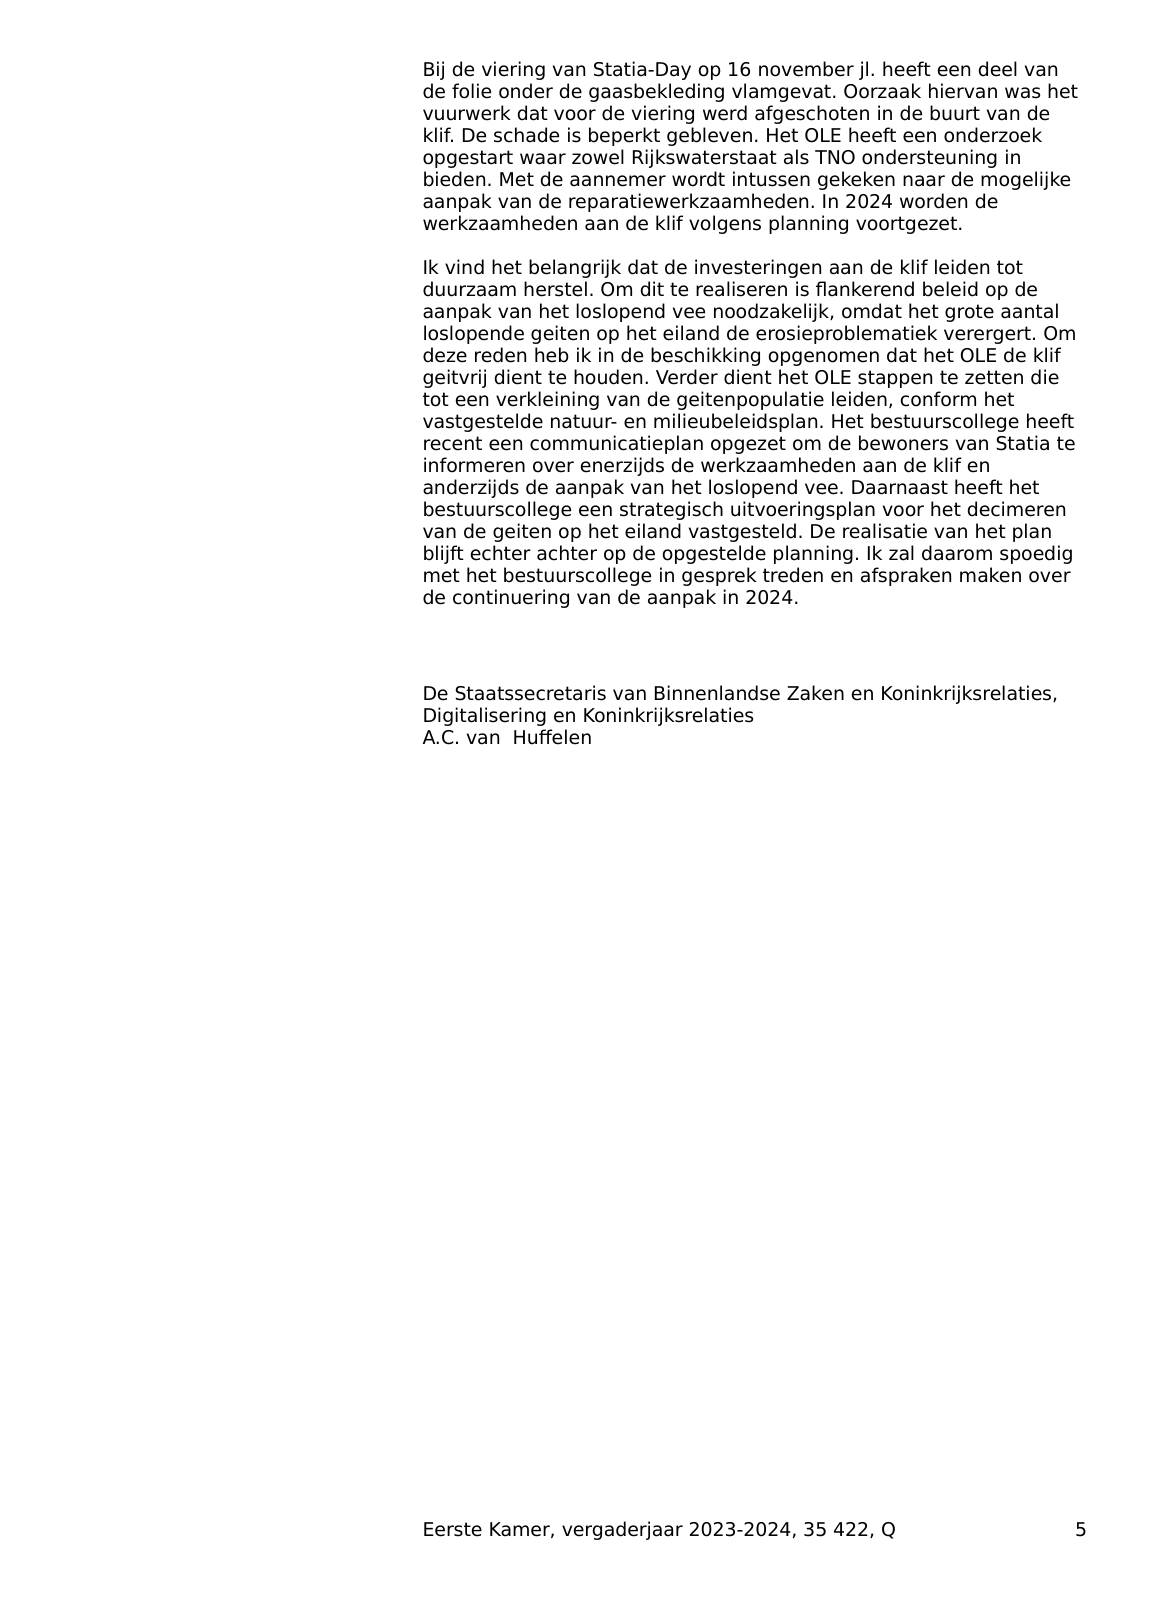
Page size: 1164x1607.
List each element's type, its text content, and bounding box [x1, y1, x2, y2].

text Bij de viering van Statia-Day op 16 november jl. heeft een deel van de folie onder de gaasbekleding vlamgevat. Oorzaak hiervan was het vuurwerk dat voor de viering werd afgeschoten in de buurt van de klif. De schade is beperkt gebleven. Het OLE heeft een onderzoek opgestart waar zowel Rijkswaterstaat als TNO ondersteuning in bieden. Met de aannemer wordt intussen gekeken naar de mogelijke aanpak van de reparatiewerkzaamheden. In 2024 worden de werkzaamheden aan de klif volgens planning voortgezet. [422, 59, 1087, 235]
text Ik vind het belangrijk dat de investeringen aan de klif leiden tot duurzaam herstel. Om dit te realiseren is flankerend beleid op de aanpak van het loslopend vee noodzakelijk, omdat het grote aantal loslopende geiten op het eiland de erosieproblematiek verergert. Om deze reden heb ik in de beschikking opgenomen dat het OLE de klif geitvrij dient te houden. Verder dient het OLE stappen te zetten die tot een verkleining van de geitenpopulatie leiden, conform het vastgestelde natuur- en milieubeleidsplan. Het bestuurscollege heeft recent een communicatieplan opgezet om de bewoners van Statia te informeren over enerzijds de werkzaamheden aan de klif en anderzijds de aanpak van het loslopend vee. Daarnaast heeft het bestuurscollege een strategisch uitvoeringsplan voor het decimeren van de geiten op het eiland vastgesteld. De realisatie van het plan blijft echter achter op de opgestelde planning. Ik zal daarom spoedig met het bestuurscollege in gesprek treden en afspraken maken over de continuering van de aanpak in 2024. [422, 257, 1087, 609]
text De Staatssecretaris van Binnenlandse Zaken en Koninkrijksrelaties, Digitalisering en Koninkrijksrelaties A.C. van Huffelen [422, 683, 1087, 749]
